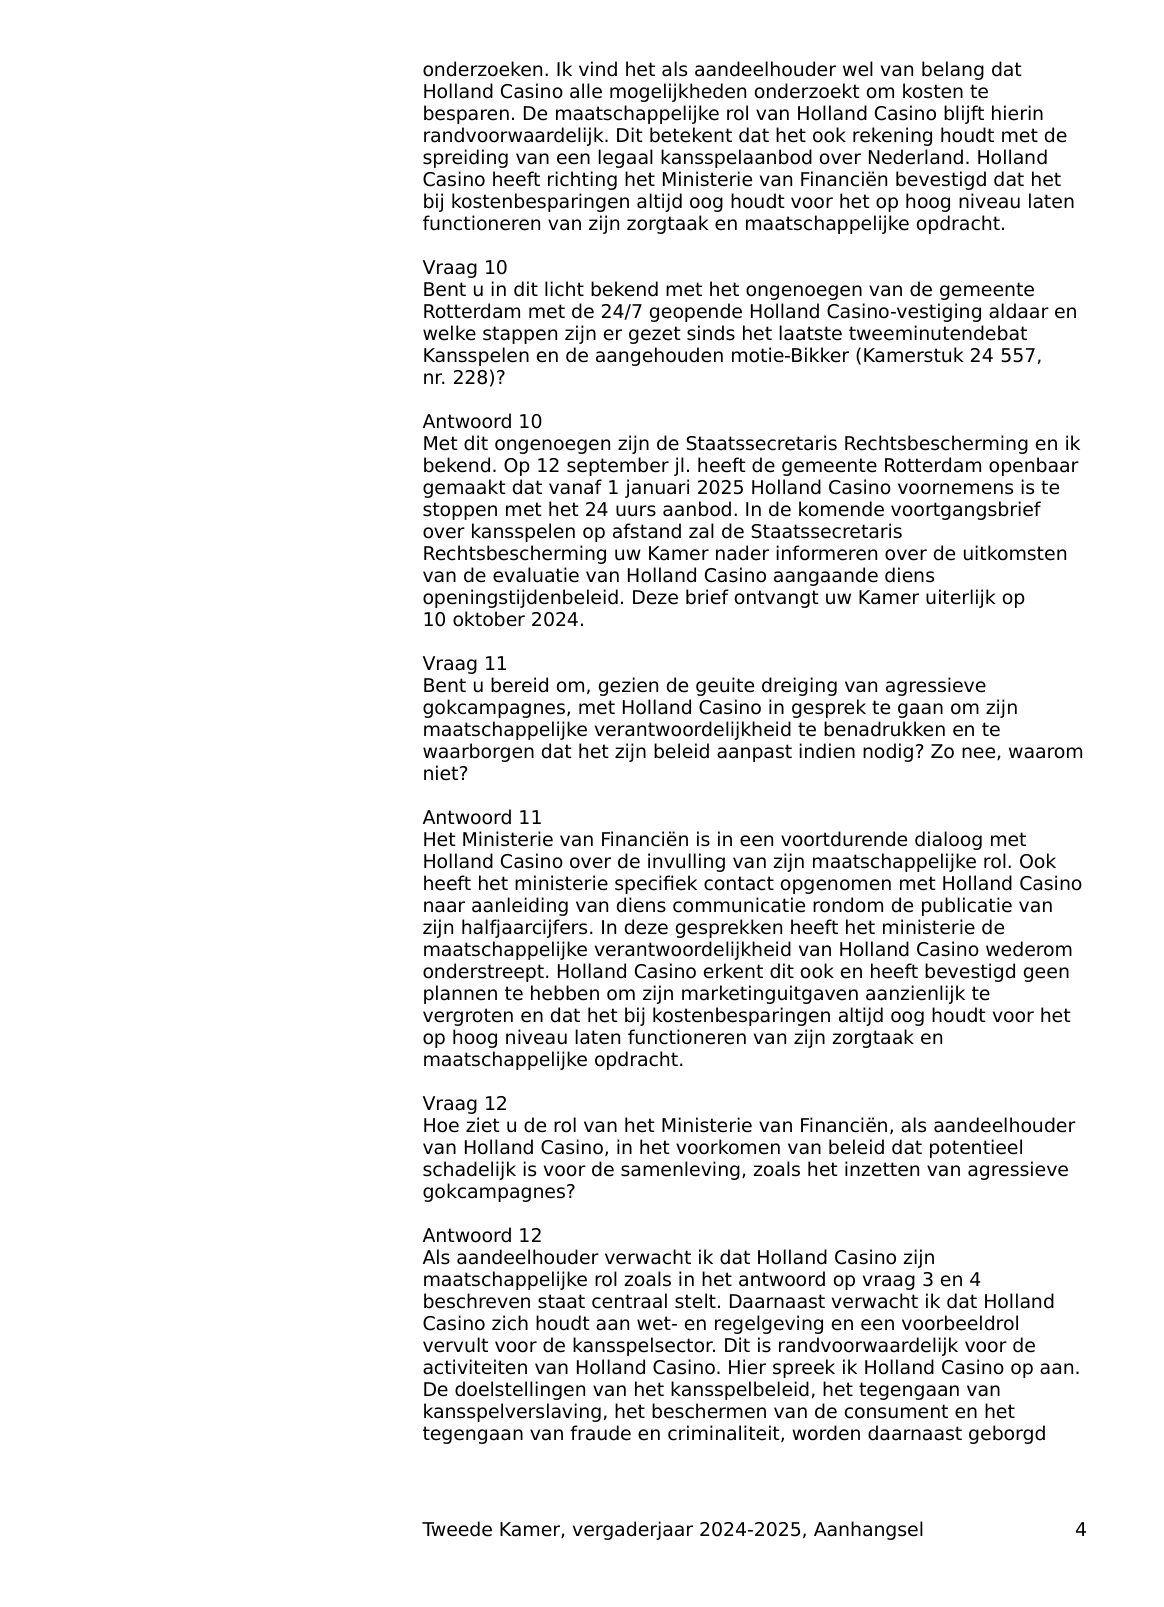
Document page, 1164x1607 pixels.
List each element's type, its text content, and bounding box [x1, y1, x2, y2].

text onderzoeken. Ik vind het als aandeelhouder wel van belang dat Holland Casino alle mogelijkheden onderzoekt om kosten te besparen. De maatschappelijke rol van Holland Casino blijft hierin randvoorwaardelijk. Dit betekent dat het ook rekening houdt met de spreiding van een legaal kansspelaanbod over Nederland. Holland Casino heeft richting het Ministerie van Financiën bevestigd dat het bij kostenbesparingen altijd oog houdt voor het op hoog niveau laten functioneren van zijn zorgtaak en maatschappelijke opdracht. [422, 59, 1087, 235]
text Met dit ongenoegen zijn de Staatssecretaris Rechtsbescherming en ik bekend. Op 12 september jl. heeft de gemeente Rotterdam openbaar gemaakt dat vanaf 1 januari 2025 Holland Casino voornemens is te stoppen met het 24 uurs aanbod. In de komende voortgangsbrief over kansspelen op afstand zal de Staatssecretaris Rechtsbescherming uw Kamer nader informeren over de uitkomsten van de evaluatie van Holland Casino aangaande diens openingstijdenbeleid. Deze brief ontvangt uw Kamer uiterlijk op 10 oktober 2024. [422, 433, 1087, 631]
text Antwoord 10 [422, 411, 1087, 433]
text Vraag 12 [422, 1093, 1087, 1115]
text Antwoord 12 [422, 1225, 1087, 1247]
text Vraag 10 [422, 257, 1087, 279]
text Bent u bereid om, gezien de geuite dreiging van agressieve gokcampagnes, met Holland Casino in gesprek te gaan om zijn maatschappelijke verantwoordelijkheid te benadrukken en te waarborgen dat het zijn beleid aanpast indien nodig? Zo nee, waarom niet? [422, 675, 1087, 785]
text Antwoord 11 [422, 807, 1087, 829]
text Bent u in dit licht bekend met het ongenoegen van de gemeente Rotterdam met de 24/7 geopende Holland Casino-vestiging aldaar en welke stappen zijn er gezet sinds het laatste tweeminutendebat Kansspelen en de aangehouden motie-Bikker (Kamerstuk 24 557, nr. 228)? [422, 279, 1087, 389]
text De doelstellingen van het kansspelbeleid, het tegengaan van kansspelverslaving, het beschermen van de consument en het tegengaan van fraude en criminaliteit, worden daarnaast geborgd [422, 1379, 1087, 1445]
text Het Ministerie van Financiën is in een voortdurende dialoog met Holland Casino over de invulling van zijn maatschappelijke rol. Ook heeft het ministerie specifiek contact opgenomen met Holland Casino naar aanleiding van diens communicatie rondom de publicatie van zijn halfjaarcijfers. In deze gesprekken heeft het ministerie de maatschappelijke verantwoordelijkheid van Holland Casino wederom onderstreept. Holland Casino erkent dit ook en heeft bevestigd geen plannen te hebben om zijn marketinguitgaven aanzienlijk te vergroten en dat het bij kostenbesparingen altijd oog houdt voor het op hoog niveau laten functioneren van zijn zorgtaak en maatschappelijke opdracht. [422, 829, 1087, 1071]
text Hoe ziet u de rol van het Ministerie van Financiën, als aandeelhouder van Holland Casino, in het voorkomen van beleid dat potentieel schadelijk is voor de samenleving, zoals het inzetten van agressieve gokcampagnes? [422, 1115, 1087, 1203]
text Als aandeelhouder verwacht ik dat Holland Casino zijn maatschappelijke rol zoals in het antwoord op vraag 3 en 4 beschreven staat centraal stelt. Daarnaast verwacht ik dat Holland Casino zich houdt aan wet- en regelgeving en een voorbeeldrol vervult voor de kansspelsector. Dit is randvoorwaardelijk voor de activiteiten van Holland Casino. Hier spreek ik Holland Casino op aan. [422, 1247, 1087, 1379]
text Vraag 11 [422, 653, 1087, 675]
